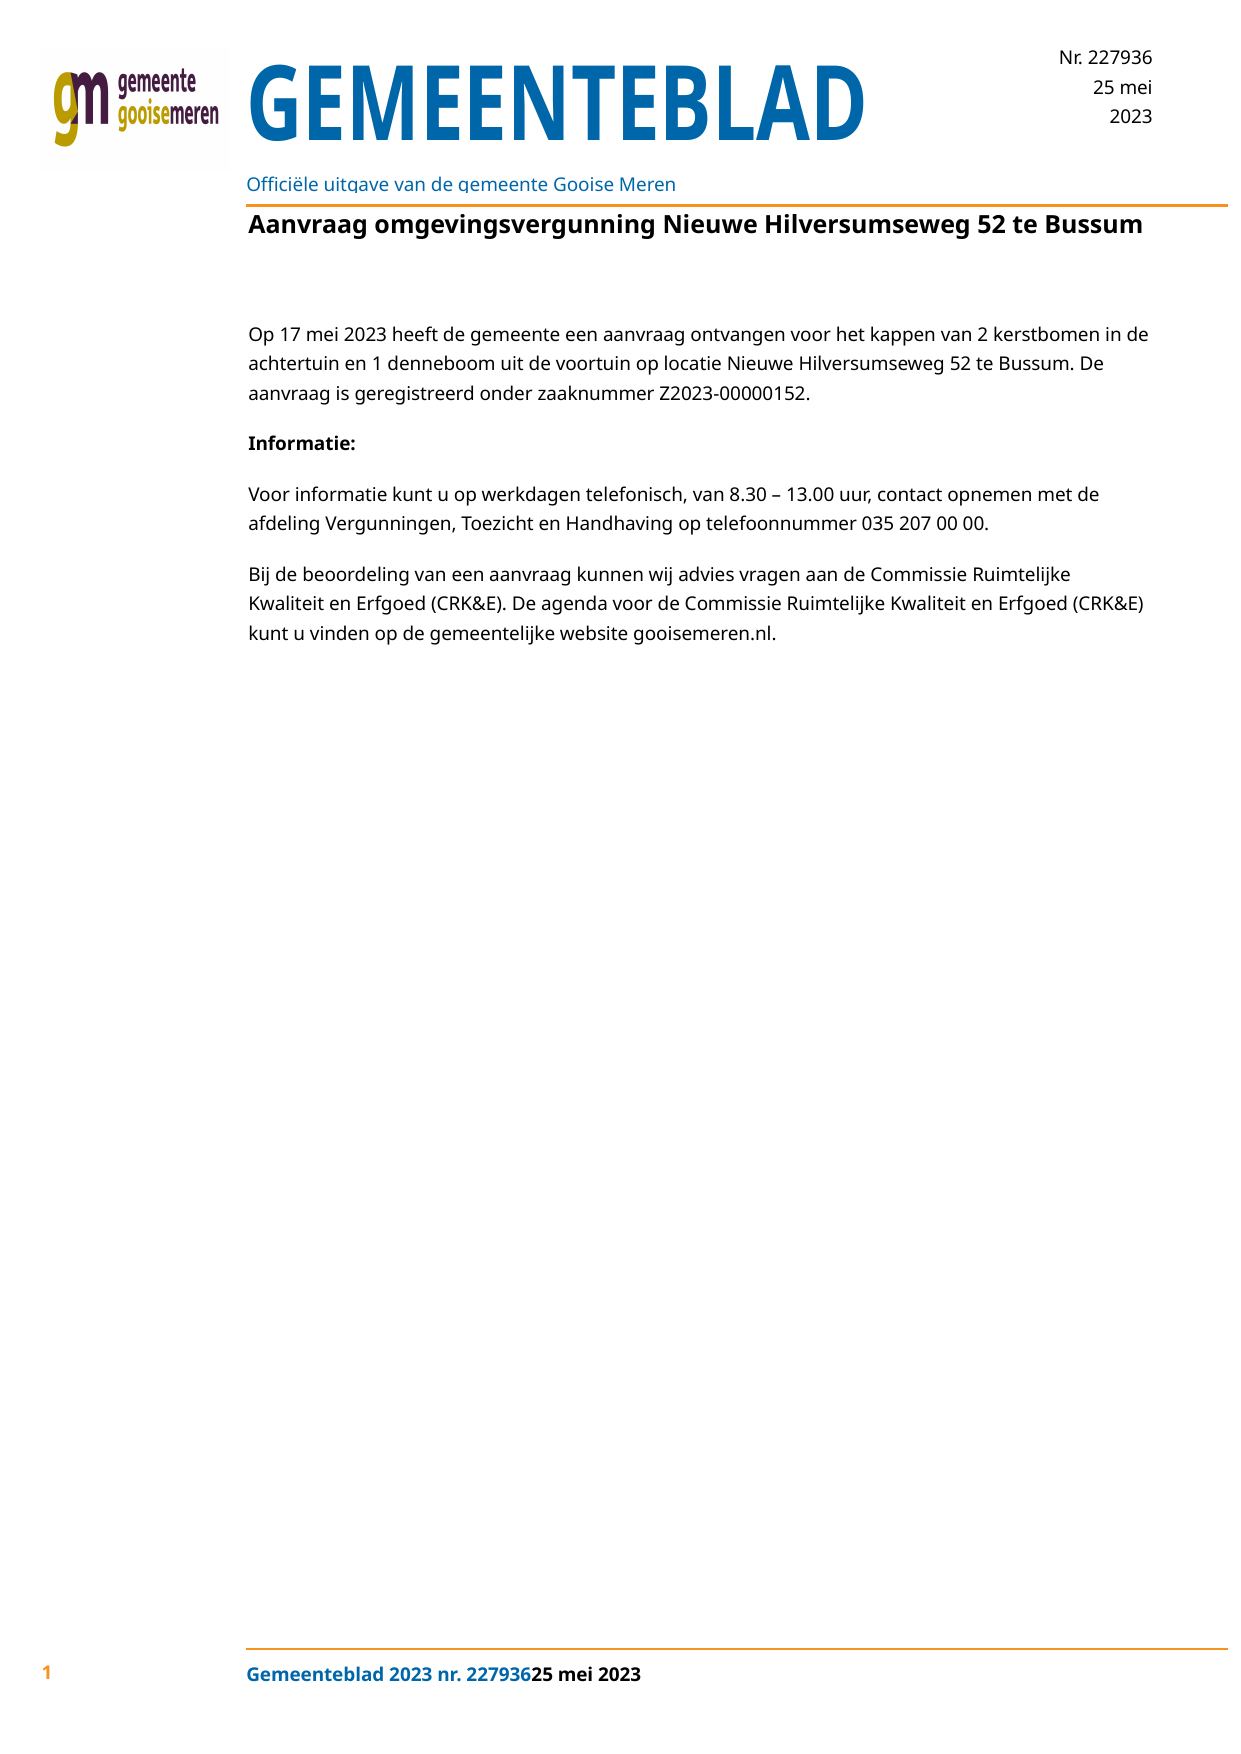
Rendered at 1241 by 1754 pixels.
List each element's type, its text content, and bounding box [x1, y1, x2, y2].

picture [41, 47, 231, 172]
text Voor informatie kunt u op werkdagen telefonisch, van 8.30 – 13.00 uur, contact opnemen met de afdeling Vergunningen, Toezicht en Handhaving op telefoonnummer 035 207 00 00. [248, 481, 1152, 536]
text Bij de beoordeling van een aanvraag kunnen wij advies vragen aan de Commissie Ruimtelijke Kwaliteit en Erfgoed (CRK&E). De agenda voor de Commissie Ruimtelijke Kwaliteit en Erfgoed (CRK&E) kunt u vinden op de gemeentelijke website gooisemeren.nl. [248, 561, 1152, 646]
text Op 17 mei 2023 heeft de gemeente een aanvraag ontvangen voor het kappen van 2 kerstbomen in de achtertuin en 1 denneboom uit de voortuin op locatie Nieuwe Hilversumseweg 52 te Bussum. De aanvraag is geregistreerd onder zaaknummer Z2023-00000152. [248, 321, 1152, 406]
text Informatie: [248, 430, 1152, 456]
text Aanvraag omgevingsvergunning Nieuwe Hilversumseweg 52 te Bussum [248, 207, 1152, 241]
